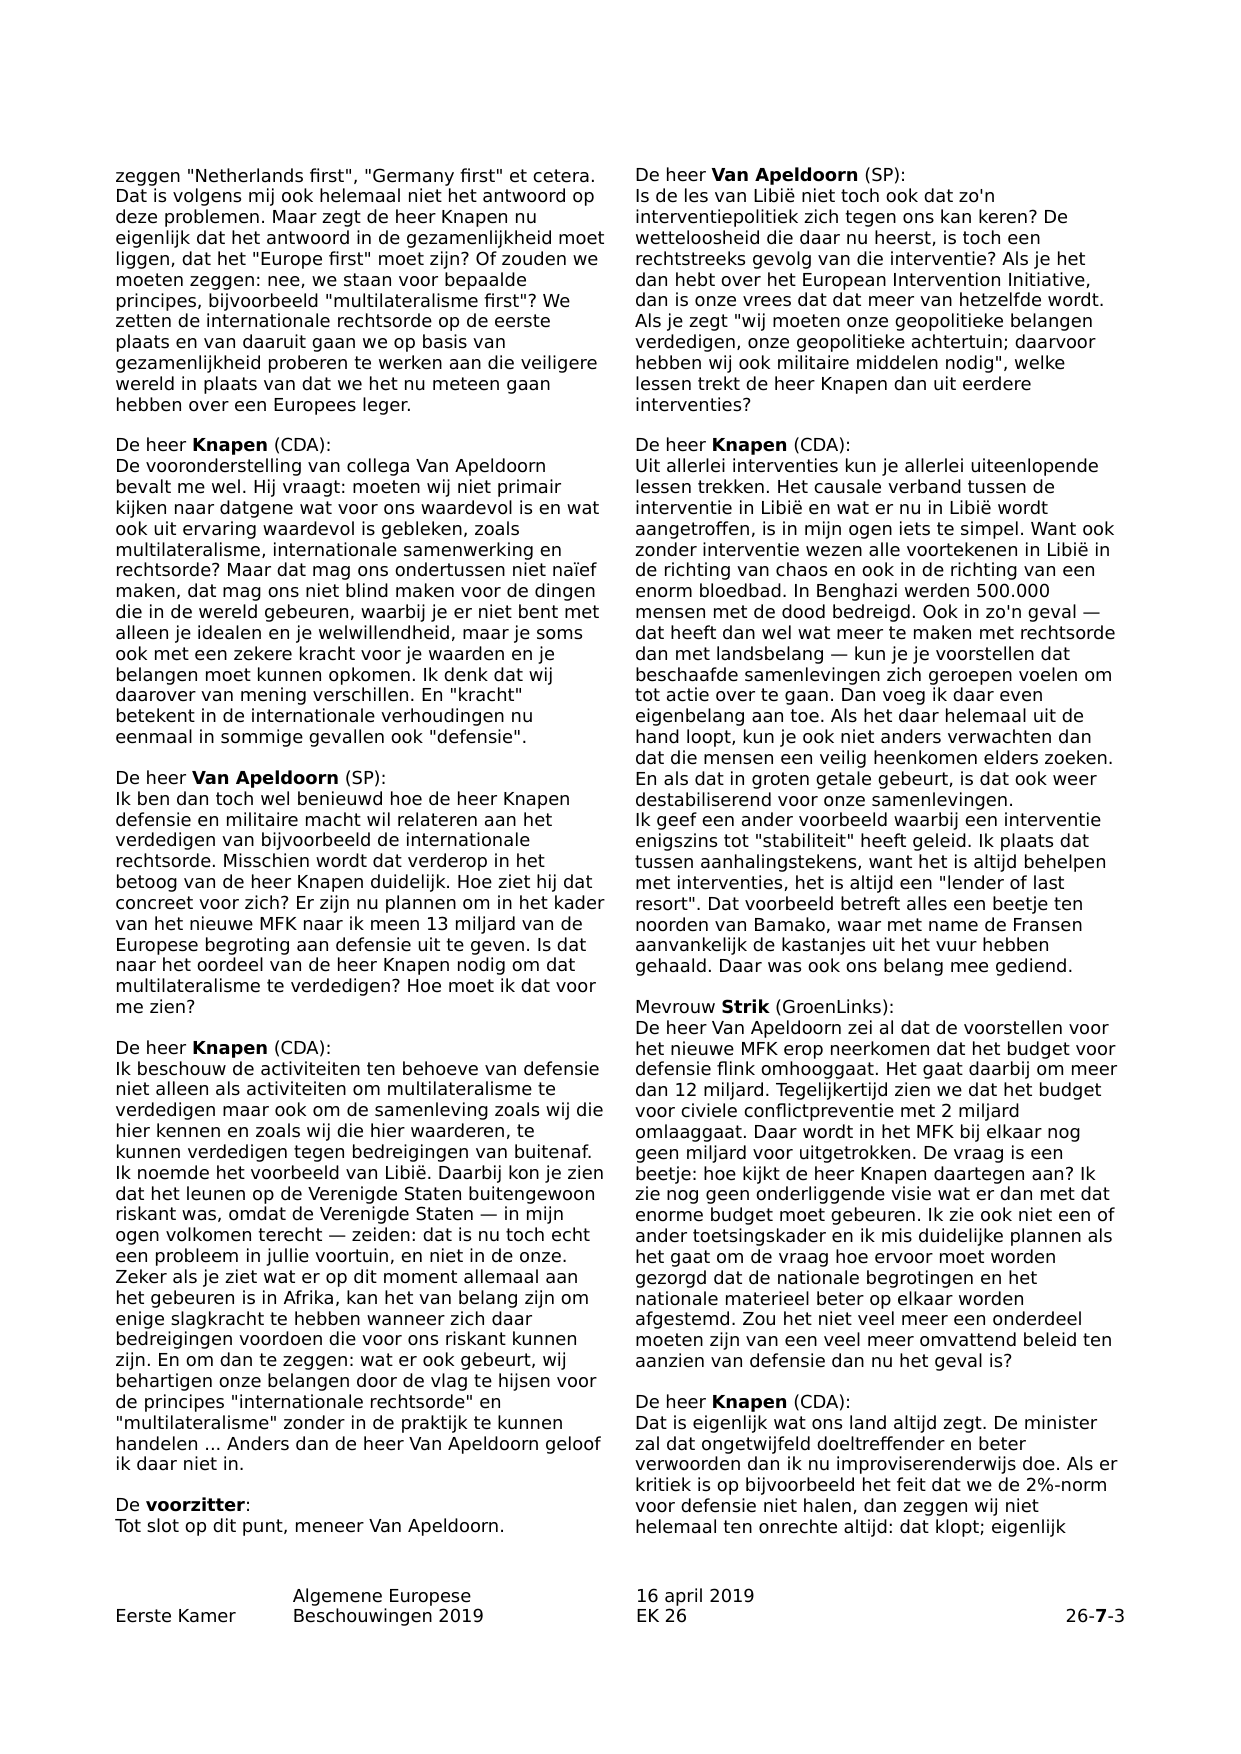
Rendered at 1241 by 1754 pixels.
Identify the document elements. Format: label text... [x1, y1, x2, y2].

text Mevrouw Strik (GroenLinks): [635, 997, 1125, 1017]
text De heer Knapen (CDA): [635, 435, 1125, 456]
text De heer Van Apeldoorn (SP): [115, 768, 605, 788]
text De heer Knapen (CDA): [115, 435, 605, 456]
text Is de les van Libië niet toch ook dat zo'n interventiepolitiek zich tegen ons kan keren? De wetteloosheid die daar nu heerst, is toch een rechtstreeks gevolg van die interventie? Als je het dan hebt over het European Intervention Initiative, dan is onze vrees dat dat meer van hetzelfde wordt. Als je zegt "wij moeten onze geopolitieke belangen verdedigen, onze geopolitieke achtertuin; daarvoor hebben wij ook militaire middelen nodig", welke lessen trekt de heer Knapen dan uit eerdere interventies? [635, 186, 1125, 415]
text zeggen "Netherlands first", "Germany first" et cetera. Dat is volgens mij ook helemaal niet het antwoord op deze problemen. Maar zegt de heer Knapen nu eigenlijk dat het antwoord in de gezamenlijkheid moet liggen, dat het "Europe first" moet zijn? Of zouden we moeten zeggen: nee, we staan voor bepaalde principes, bijvoorbeeld "multilateralisme first"? We zetten de internationale rechtsorde op de eerste plaats en van daaruit gaan we op basis van gezamenlijkheid proberen te werken aan die veiligere wereld in plaats van dat we het nu meteen gaan hebben over een Europees leger. [115, 165, 605, 415]
text Dat is eigenlijk wat ons land altijd zegt. De minister zal dat ongetwijfeld doeltreffender en beter verwoorden dan ik nu improviserenderwijs doe. Als er kritiek is op bijvoorbeeld het feit dat we de 2%-norm voor defensie niet halen, dan zeggen wij niet helemaal ten onrechte altijd: dat klopt; eigenlijk [635, 1412, 1125, 1537]
text De heer Van Apeldoorn (SP): [635, 165, 1125, 186]
text De voorzitter: [115, 1495, 605, 1516]
text Uit allerlei interventies kun je allerlei uiteenlopende lessen trekken. Het causale verband tussen de interventie in Libië en wat er nu in Libië wordt aangetroffen, is in mijn ogen iets te simpel. Want ook zonder interventie wezen alle voortekenen in Libië in de richting van chaos en ook in de richting van een enorm bloedbad. In Benghazi werden 500.000 mensen met de dood bedreigd. Ook in zo'n geval — dat heeft dan wel wat meer te maken met rechtsorde dan met landsbelang — kun je je voorstellen dat beschaafde samenlevingen zich geroepen voelen om tot actie over te gaan. Dan voeg ik daar even eigenbelang aan toe. Als het daar helemaal uit de hand loopt, kun je ook niet anders verwachten dan dat die mensen een veilig heenkomen elders zoeken. En als dat in groten getale gebeurt, is dat ook weer destabiliserend voor onze samenlevingen. [635, 456, 1125, 810]
text De heer Knapen (CDA): [635, 1392, 1125, 1412]
text Ik beschouw de activiteiten ten behoeve van defensie niet alleen als activiteiten om multilateralisme te verdedigen maar ook om de samenleving zoals wij die hier kennen en zoals wij die hier waarderen, te kunnen verdedigen tegen bedreigingen van buitenaf. Ik noemde het voorbeeld van Libië. Daarbij kon je zien dat het leunen op de Verenigde Staten buitengewoon riskant was, omdat de Verenigde Staten — in mijn ogen volkomen terecht — zeiden: dat is nu toch echt een probleem in jullie voortuin, en niet in de onze. Zeker als je ziet wat er op dit moment allemaal aan het gebeuren is in Afrika, kan het van belang zijn om enige slagkracht te hebben wanneer zich daar bedreigingen voordoen die voor ons riskant kunnen zijn. En om dan te zeggen: wat er ook gebeurt, wij behartigen onze belangen door de vlag te hijsen voor de principes "internationale rechtsorde" en "multilateralisme" zonder in de praktijk te kunnen handelen ... Anders dan de heer Van Apeldoorn geloof ik daar niet in. [115, 1058, 605, 1475]
text Ik ben dan toch wel benieuwd hoe de heer Knapen defensie en militaire macht wil relateren aan het verdedigen van bijvoorbeeld de internationale rechtsorde. Misschien wordt dat verderop in het betoog van de heer Knapen duidelijk. Hoe ziet hij dat concreet voor zich? Er zijn nu plannen om in het kader van het nieuwe MFK naar ik meen 13 miljard van de Europese begroting aan defensie uit te geven. Is dat naar het oordeel van de heer Knapen nodig om dat multilateralisme te verdedigen? Hoe moet ik dat voor me zien? [115, 788, 605, 1018]
text Ik geef een ander voorbeeld waarbij een interventie enigszins tot "stabiliteit" heeft geleid. Ik plaats dat tussen aanhalingstekens, want het is altijd behelpen met interventies, het is altijd een "lender of last resort". Dat voorbeeld betreft alles een beetje ten noorden van Bamako, waar met name de Fransen aanvankelijk de kastanjes uit het vuur hebben gehaald. Daar was ook ons belang mee gediend. [635, 810, 1125, 977]
text De heer Van Apeldoorn zei al dat de voorstellen voor het nieuwe MFK erop neerkomen dat het budget voor defensie flink omhooggaat. Het gaat daarbij om meer dan 12 miljard. Tegelijkertijd zien we dat het budget voor civiele conflictpreventie met 2 miljard omlaaggaat. Daar wordt in het MFK bij elkaar nog geen miljard voor uitgetrokken. De vraag is een beetje: hoe kijkt de heer Knapen daartegen aan? Ik zie nog geen onderliggende visie wat er dan met dat enorme budget moet gebeuren. Ik zie ook niet een of ander toetsingskader en ik mis duidelijke plannen als het gaat om de vraag hoe ervoor moet worden gezorgd dat de nationale begrotingen en het nationale materieel beter op elkaar worden afgestemd. Zou het niet veel meer een onderdeel moeten zijn van een veel meer omvattend beleid ten aanzien van defensie dan nu het geval is? [635, 1017, 1125, 1372]
text Tot slot op dit punt, meneer Van Apeldoorn. [115, 1516, 605, 1537]
text De heer Knapen (CDA): [115, 1038, 605, 1058]
text De vooronderstelling van collega Van Apeldoorn bevalt me wel. Hij vraagt: moeten wij niet primair kijken naar datgene wat voor ons waardevol is en wat ook uit ervaring waardevol is gebleken, zoals multilateralisme, internationale samenwerking en rechtsorde? Maar dat mag ons ondertussen niet naïef maken, dat mag ons niet blind maken voor de dingen die in de wereld gebeuren, waarbij je er niet bent met alleen je idealen en je welwillendheid, maar je soms ook met een zekere kracht voor je waarden en je belangen moet kunnen opkomen. Ik denk dat wij daarover van mening verschillen. En "kracht" betekent in de internationale verhoudingen nu eenmaal in sommige gevallen ook "defensie". [115, 456, 605, 748]
